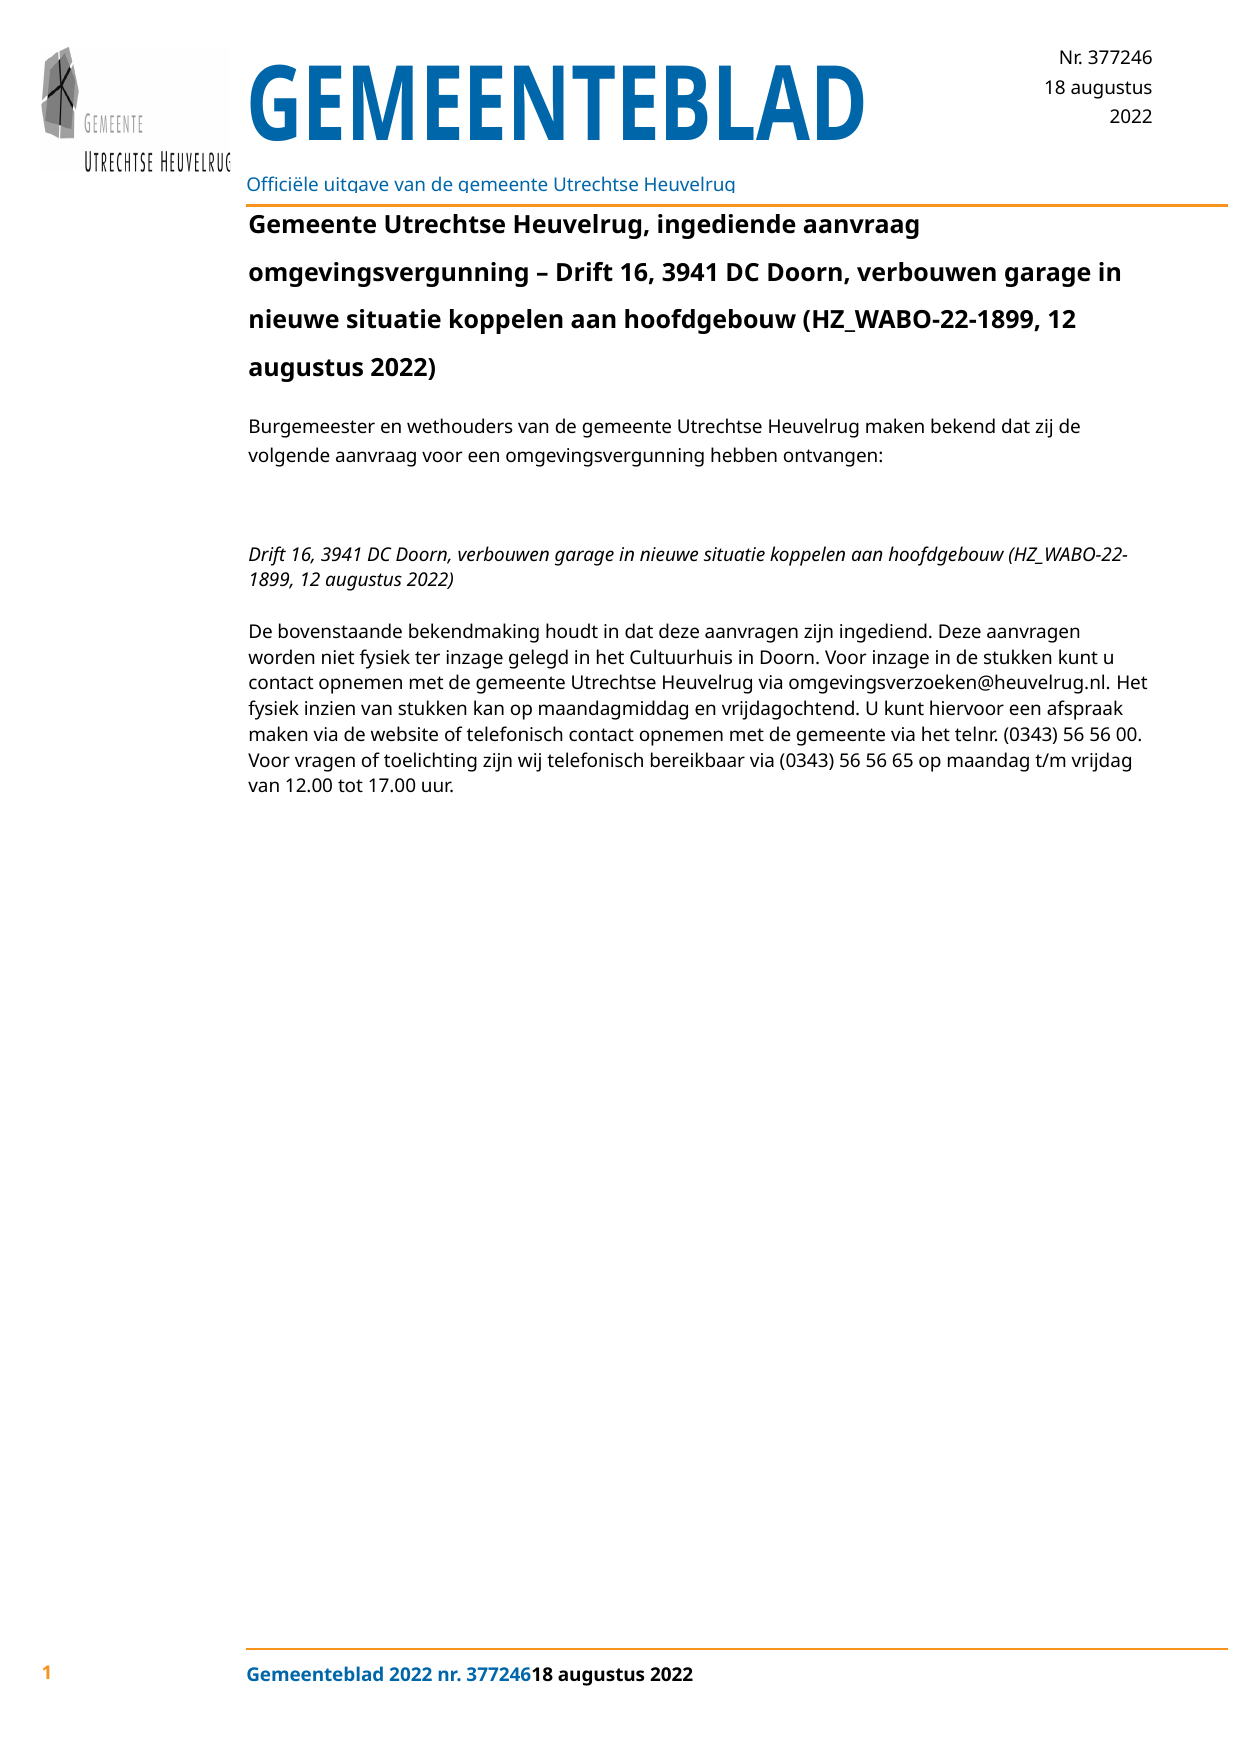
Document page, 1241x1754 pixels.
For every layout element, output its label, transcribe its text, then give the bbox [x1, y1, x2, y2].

text Burgemeester en wethouders van de gemeente Utrechtse Heuvelrug maken bekend dat zij de volgende aanvraag voor een omgevingsvergunning hebben ontvangen: [248, 413, 1152, 468]
text Gemeente Utrechtse Heuvelrug, ingediende aanvraag omgevingsvergunning – Drift 16, 3941 DC Doorn, verbouwen garage in nieuwe situatie koppelen aan hoofdgebouw (HZ_WABO-22-1899, 12 augustus 2022) [248, 207, 1152, 384]
picture [41, 47, 231, 172]
text Drift 16, 3941 DC Doorn, verbouwen garage in nieuwe situatie koppelen aan hoofdgebouw (HZ_WABO-22-1899, 12 augustus 2022) [248, 541, 1152, 592]
text De bovenstaande bekendmaking houdt in dat deze aanvragen zijn ingediend. Deze aanvragen worden niet fysiek ter inzage gelegd in het Cultuurhuis in Doorn. Voor inzage in de stukken kunt u contact opnemen met de gemeente Utrechtse Heuvelrug via omgevingsverzoeken@heuvelrug.nl. Het fysiek inzien van stukken kan op maandagmiddag en vrijdagochtend. U kunt hiervoor een afspraak maken via de website of telefonisch contact opnemen met de gemeente via het telnr. (0343) 56 56 00. Voor vragen of toelichting zijn wij telefonisch bereikbaar via (0343) 56 56 65 op maandag t/m vrijdag van 12.00 tot 17.00 uur. [248, 618, 1152, 798]
